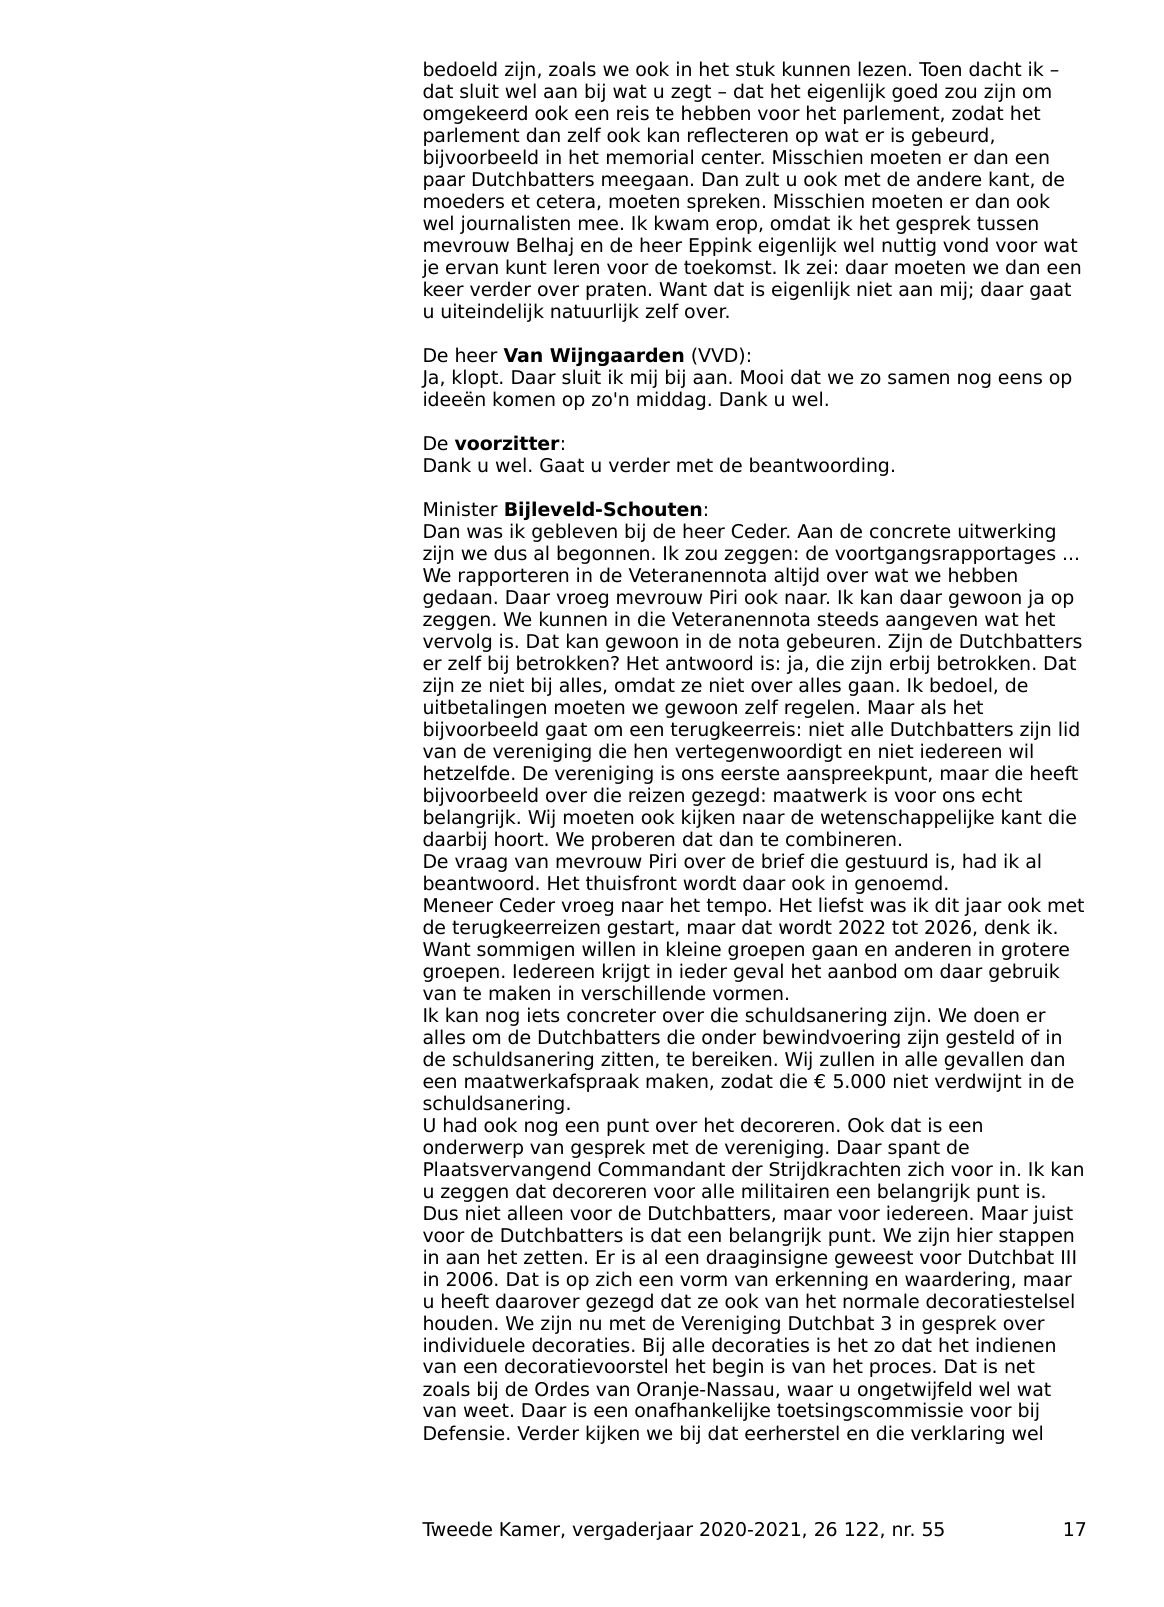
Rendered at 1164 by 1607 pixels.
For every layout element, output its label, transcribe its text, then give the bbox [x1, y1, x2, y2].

text De vraag van mevrouw Piri over de brief die gestuurd is, had ik al beantwoord. Het thuisfront wordt daar ook in genoemd. [422, 851, 1087, 895]
text Minister Bijleveld-Schouten: [422, 499, 1087, 521]
text U had ook nog een punt over het decoreren. Ook dat is een onderwerp van gesprek met de vereniging. Daar spant de Plaatsvervangend Commandant der Strijdkrachten zich voor in. Ik kan u zeggen dat decoreren voor alle militairen een belangrijk punt is. Dus niet alleen voor de Dutchbatters, maar voor iedereen. Maar juist voor de Dutchbatters is dat een belangrijk punt. We zijn hier stappen in aan het zetten. Er is al een draaginsigne geweest voor Dutchbat III in 2006. Dat is op zich een vorm van erkenning en waardering, maar u heeft daarover gezegd dat ze ook van het normale decoratiestelsel houden. We zijn nu met de Vereniging Dutchbat 3 in gesprek over individuele decoraties. Bij alle decoraties is het zo dat het indienen van een decoratievoorstel het begin is van het proces. Dat is net zoals bij de Ordes van Oranje-Nassau, waar u ongetwijfeld wel wat van weet. Daar is een onafhankelijke toetsingscommissie voor bij Defensie. Verder kijken we bij dat eerherstel en die verklaring wel [422, 1115, 1087, 1444]
text De heer Van Wijngaarden (VVD): [422, 345, 1087, 367]
text Ja, klopt. Daar sluit ik mij bij aan. Mooi dat we zo samen nog eens op ideeën komen op zo'n middag. Dank u wel. [422, 367, 1087, 411]
text Ik kan nog iets concreter over die schuldsanering zijn. We doen er alles om de Dutchbatters die onder bewindvoering zijn gesteld of in de schuldsanering zitten, te bereiken. Wij zullen in alle gevallen dan een maatwerkafspraak maken, zodat die € 5.000 niet verdwijnt in de schuldsanering. [422, 1005, 1087, 1115]
text Dan was ik gebleven bij de heer Ceder. Aan de concrete uitwerking zijn we dus al begonnen. Ik zou zeggen: de voortgangsrapportages ... We rapporteren in de Veteranennota altijd over wat we hebben gedaan. Daar vroeg mevrouw Piri ook naar. Ik kan daar gewoon ja op zeggen. We kunnen in die Veteranennota steeds aangeven wat het vervolg is. Dat kan gewoon in de nota gebeuren. Zijn de Dutchbatters er zelf bij betrokken? Het antwoord is: ja, die zijn erbij betrokken. Dat zijn ze niet bij alles, omdat ze niet over alles gaan. Ik bedoel, de uitbetalingen moeten we gewoon zelf regelen. Maar als het bijvoorbeeld gaat om een terugkeerreis: niet alle Dutchbatters zijn lid van de vereniging die hen vertegenwoordigt en niet iedereen wil hetzelfde. De vereniging is ons eerste aanspreekpunt, maar die heeft bijvoorbeeld over die reizen gezegd: maatwerk is voor ons echt belangrijk. Wij moeten ook kijken naar de wetenschappelijke kant die daarbij hoort. We proberen dat dan te combineren. [422, 521, 1087, 851]
text De voorzitter: [422, 433, 1087, 455]
text Dank u wel. Gaat u verder met de beantwoording. [422, 455, 1087, 477]
text Meneer Ceder vroeg naar het tempo. Het liefst was ik dit jaar ook met de terugkeerreizen gestart, maar dat wordt 2022 tot 2026, denk ik. Want sommigen willen in kleine groepen gaan en anderen in grotere groepen. Iedereen krijgt in ieder geval het aanbod om daar gebruik van te maken in verschillende vormen. [422, 895, 1087, 1005]
text bedoeld zijn, zoals we ook in het stuk kunnen lezen. Toen dacht ik – dat sluit wel aan bij wat u zegt – dat het eigenlijk goed zou zijn om omgekeerd ook een reis te hebben voor het parlement, zodat het parlement dan zelf ook kan reflecteren op wat er is gebeurd, bijvoorbeeld in het memorial center. Misschien moeten er dan een paar Dutchbatters meegaan. Dan zult u ook met de andere kant, de moeders et cetera, moeten spreken. Misschien moeten er dan ook wel journalisten mee. Ik kwam erop, omdat ik het gesprek tussen mevrouw Belhaj en de heer Eppink eigenlijk wel nuttig vond voor wat je ervan kunt leren voor de toekomst. Ik zei: daar moeten we dan een keer verder over praten. Want dat is eigenlijk niet aan mij; daar gaat u uiteindelijk natuurlijk zelf over. [422, 59, 1087, 323]
